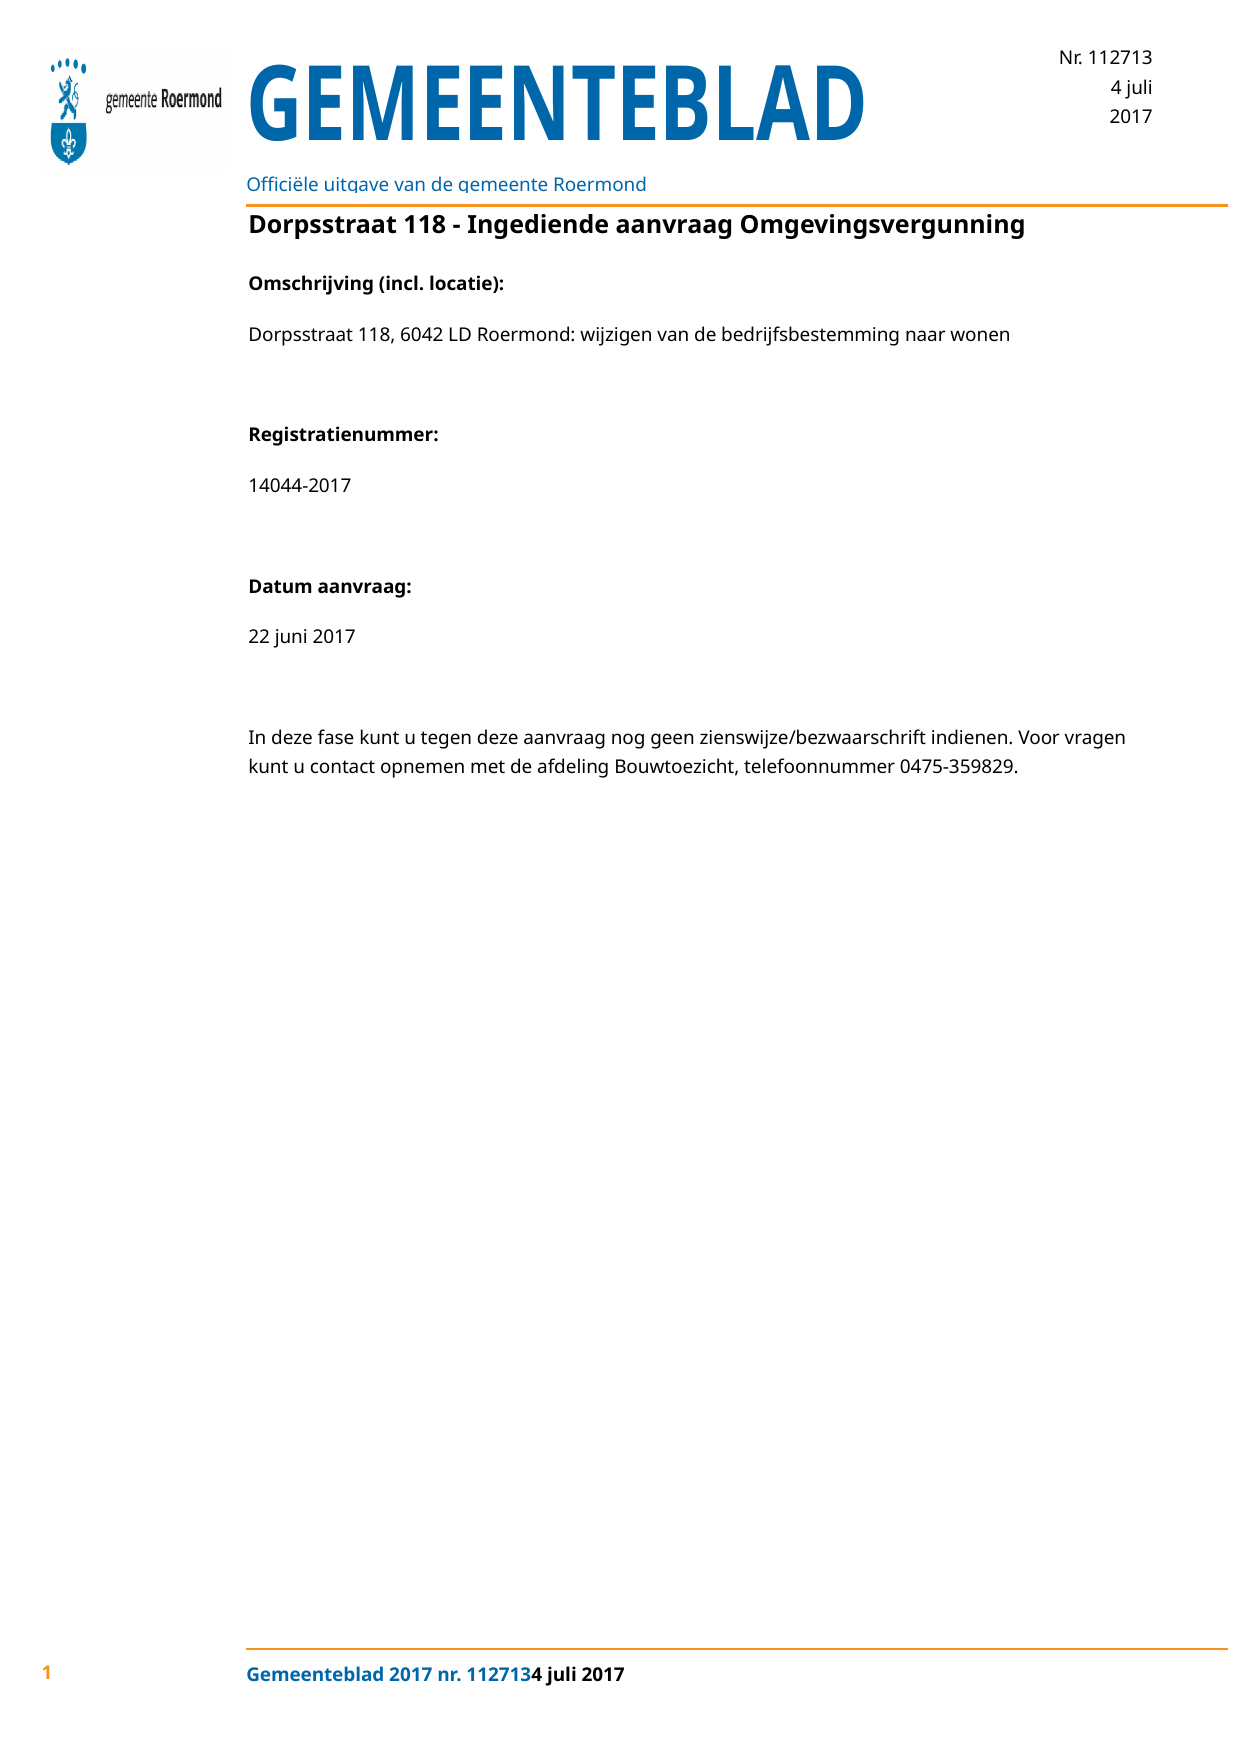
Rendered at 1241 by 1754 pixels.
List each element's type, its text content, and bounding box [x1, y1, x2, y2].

text Omschrijving (incl. locatie): [248, 270, 1152, 296]
text Datum aanvraag: [248, 573, 1152, 598]
picture [41, 47, 231, 172]
text Dorpsstraat 118, 6042 LD Roermond: wijzigen van de bedrijfsbestemming naar wonen [248, 321, 1152, 346]
text Registratienummer: [248, 422, 1152, 447]
text 22 juni 2017 [248, 623, 1152, 649]
text Dorpsstraat 118 - Ingediende aanvraag Omgevingsvergunning [248, 207, 1152, 241]
text 14044-2017 [248, 472, 1152, 498]
text In deze fase kunt u tegen deze aanvraag nog geen zienswijze/bezwaarschrift indienen. Voor vragen kunt u contact opnemen met de afdeling Bouwtoezicht, telefoonnummer 0475-359829. [248, 724, 1152, 779]
